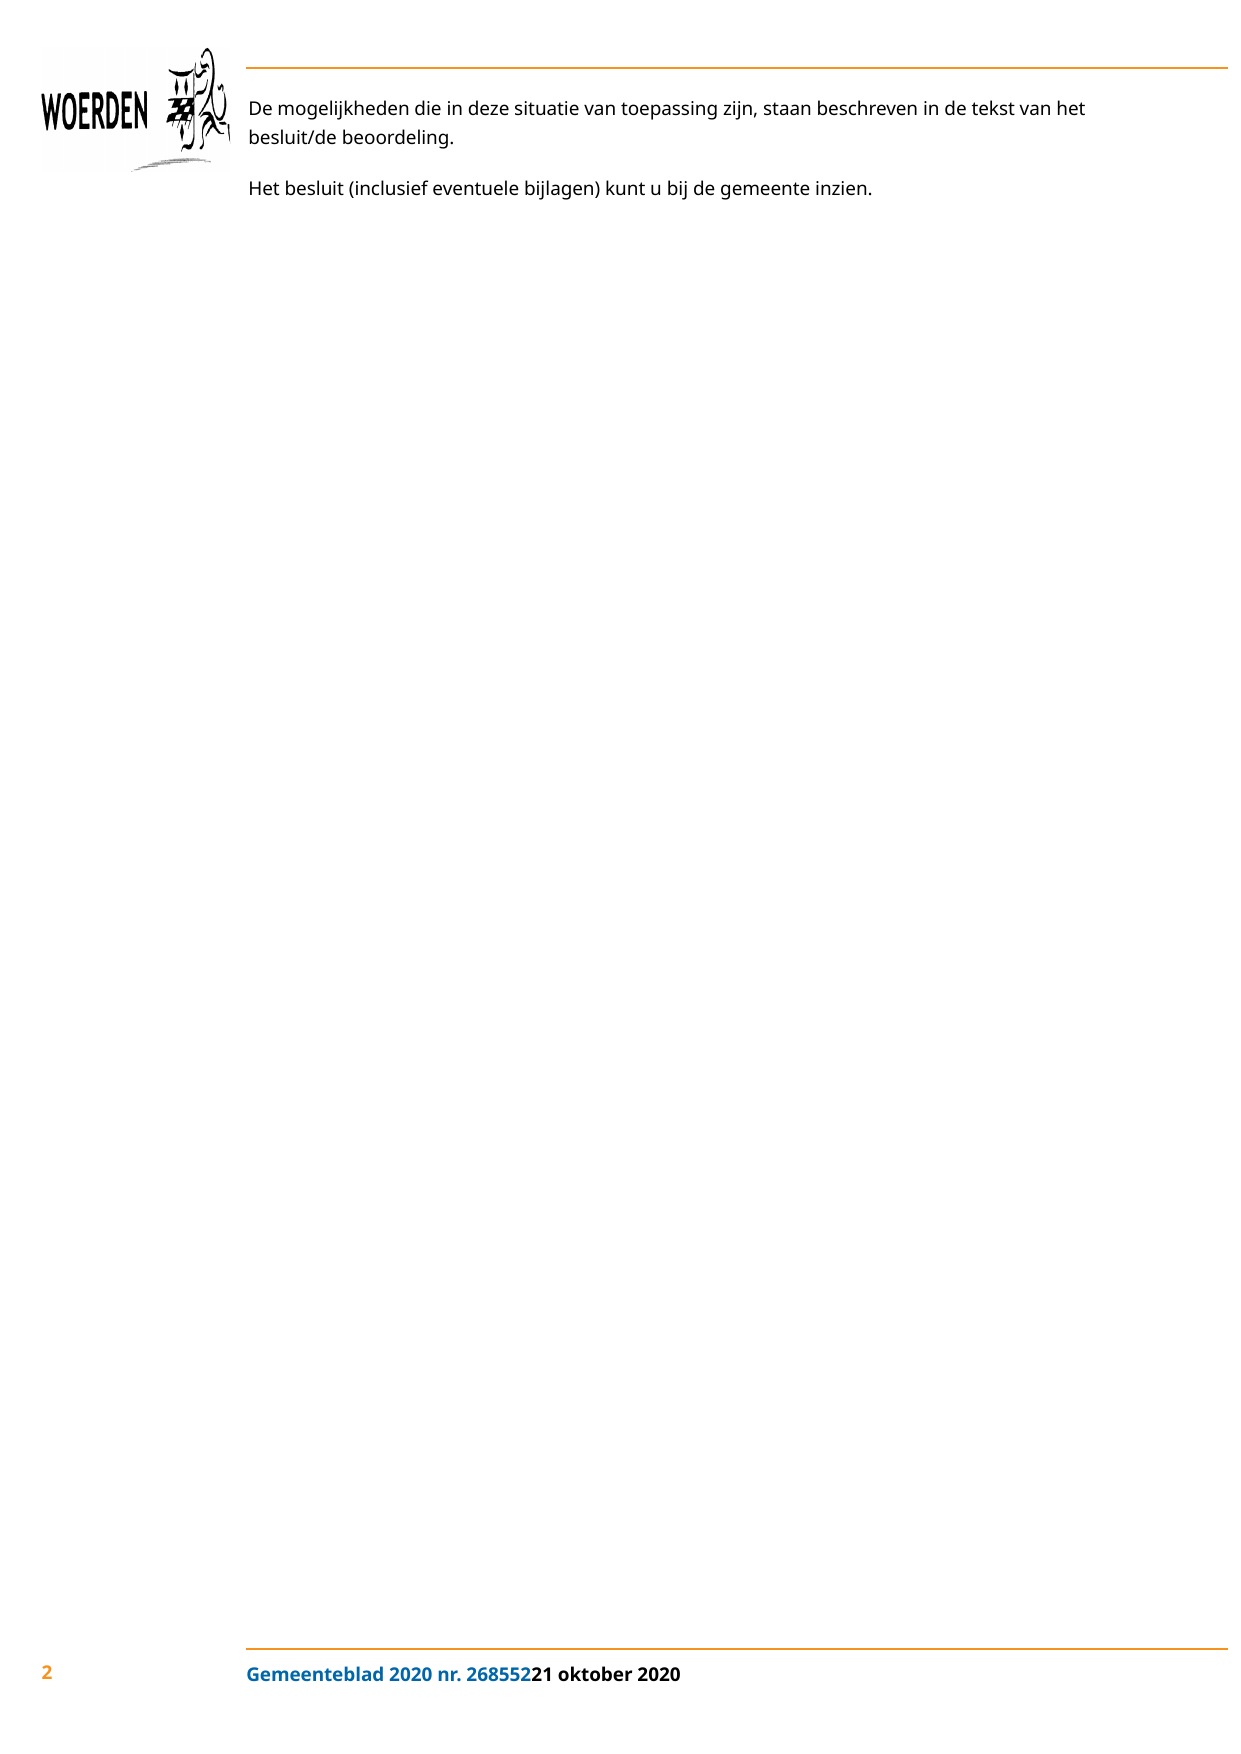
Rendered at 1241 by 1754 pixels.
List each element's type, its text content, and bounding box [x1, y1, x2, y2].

text Het besluit (inclusief eventuele bijlagen) kunt u bij de gemeente inzien. [248, 175, 1152, 201]
text De mogelijkheden die in deze situatie van toepassing zijn, staan beschreven in de tekst van het besluit/de beoordeling. [248, 95, 1152, 150]
picture [41, 47, 231, 172]
